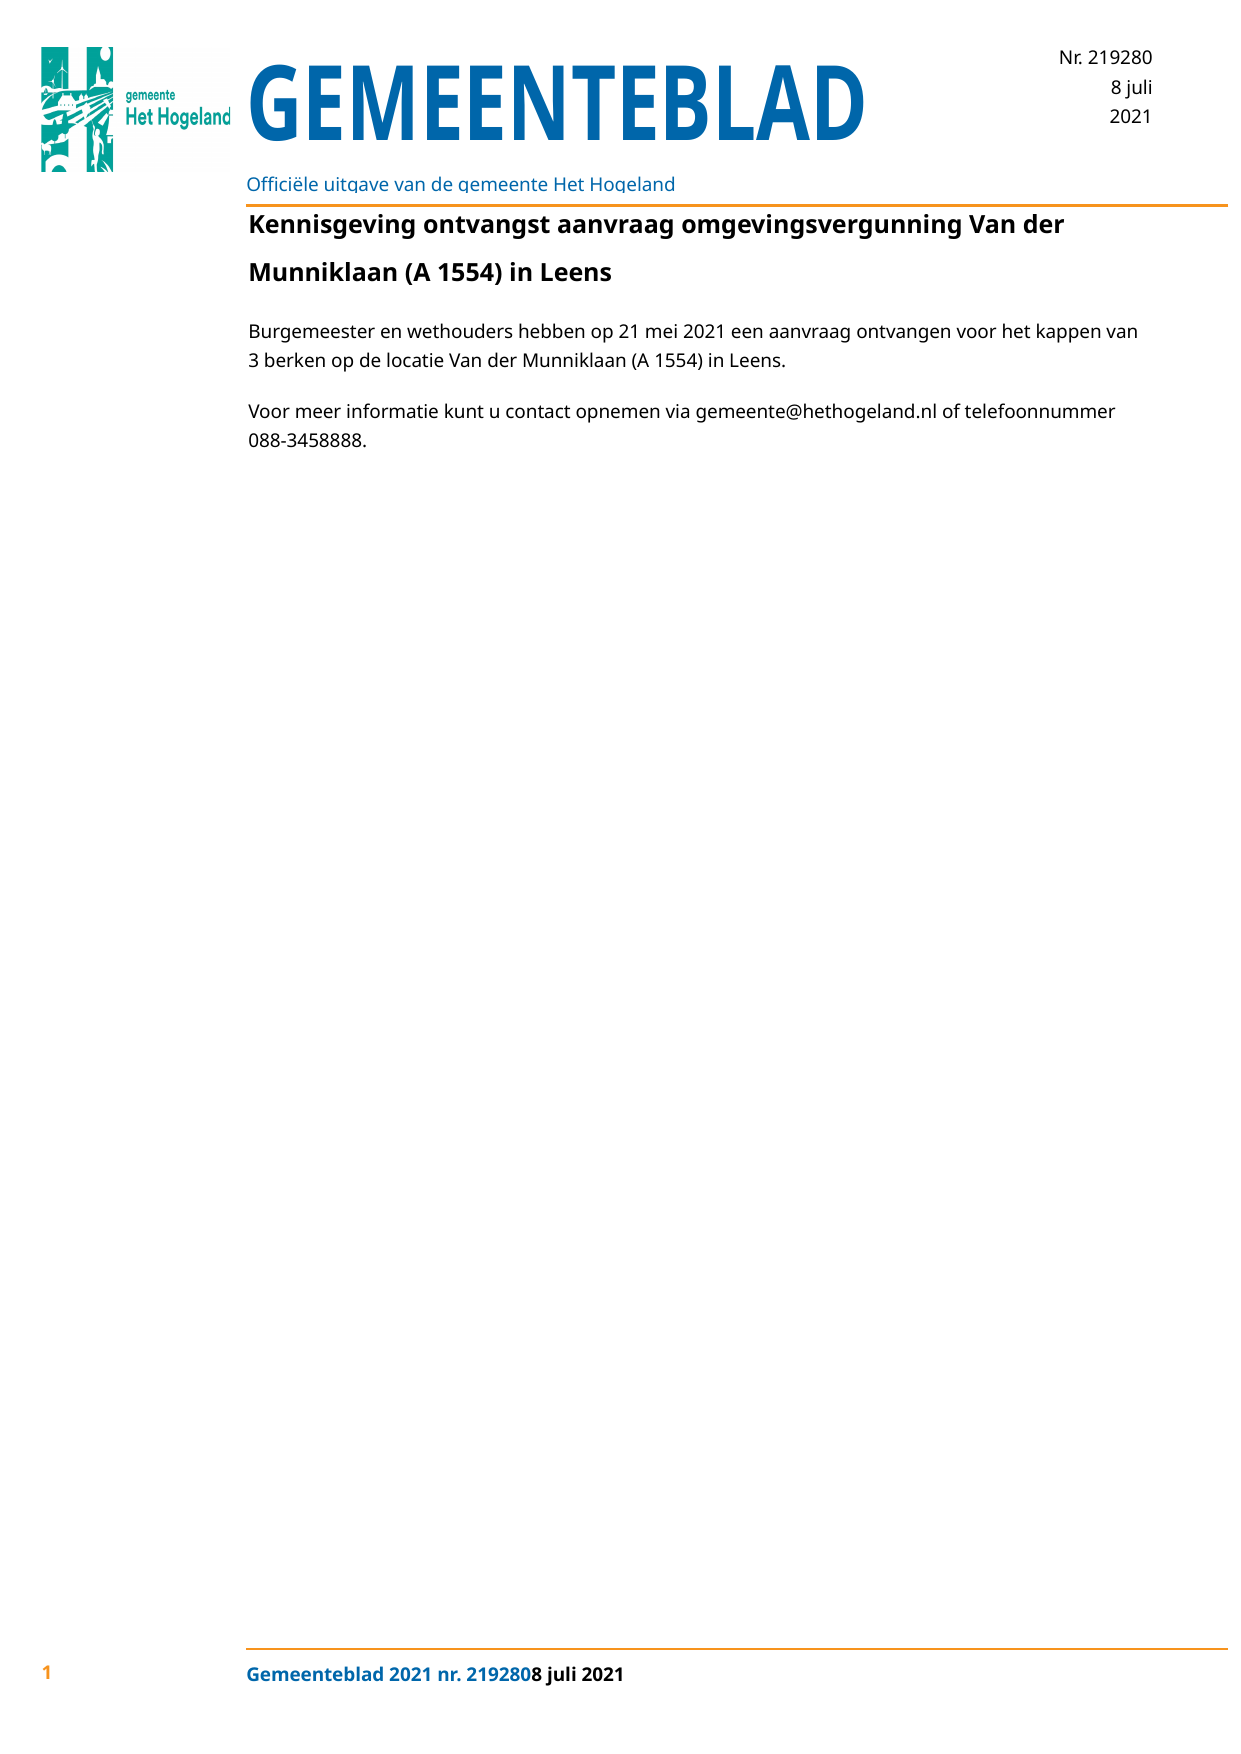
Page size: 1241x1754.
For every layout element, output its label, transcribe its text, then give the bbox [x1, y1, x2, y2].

picture [41, 47, 231, 172]
text Burgemeester en wethouders hebben op 21 mei 2021 een aanvraag ontvangen voor het kappen van 3 berken op de locatie Van der Munniklaan (A 1554) in Leens. [248, 318, 1152, 373]
text Kennisgeving ontvangst aanvraag omgevingsvergunning Van der Munniklaan (A 1554) in Leens [248, 207, 1152, 288]
text Voor meer informatie kunt u contact opnemen via gemeente@hethogeland.nl of telefoonnummer 088-3458888. [248, 398, 1152, 453]
